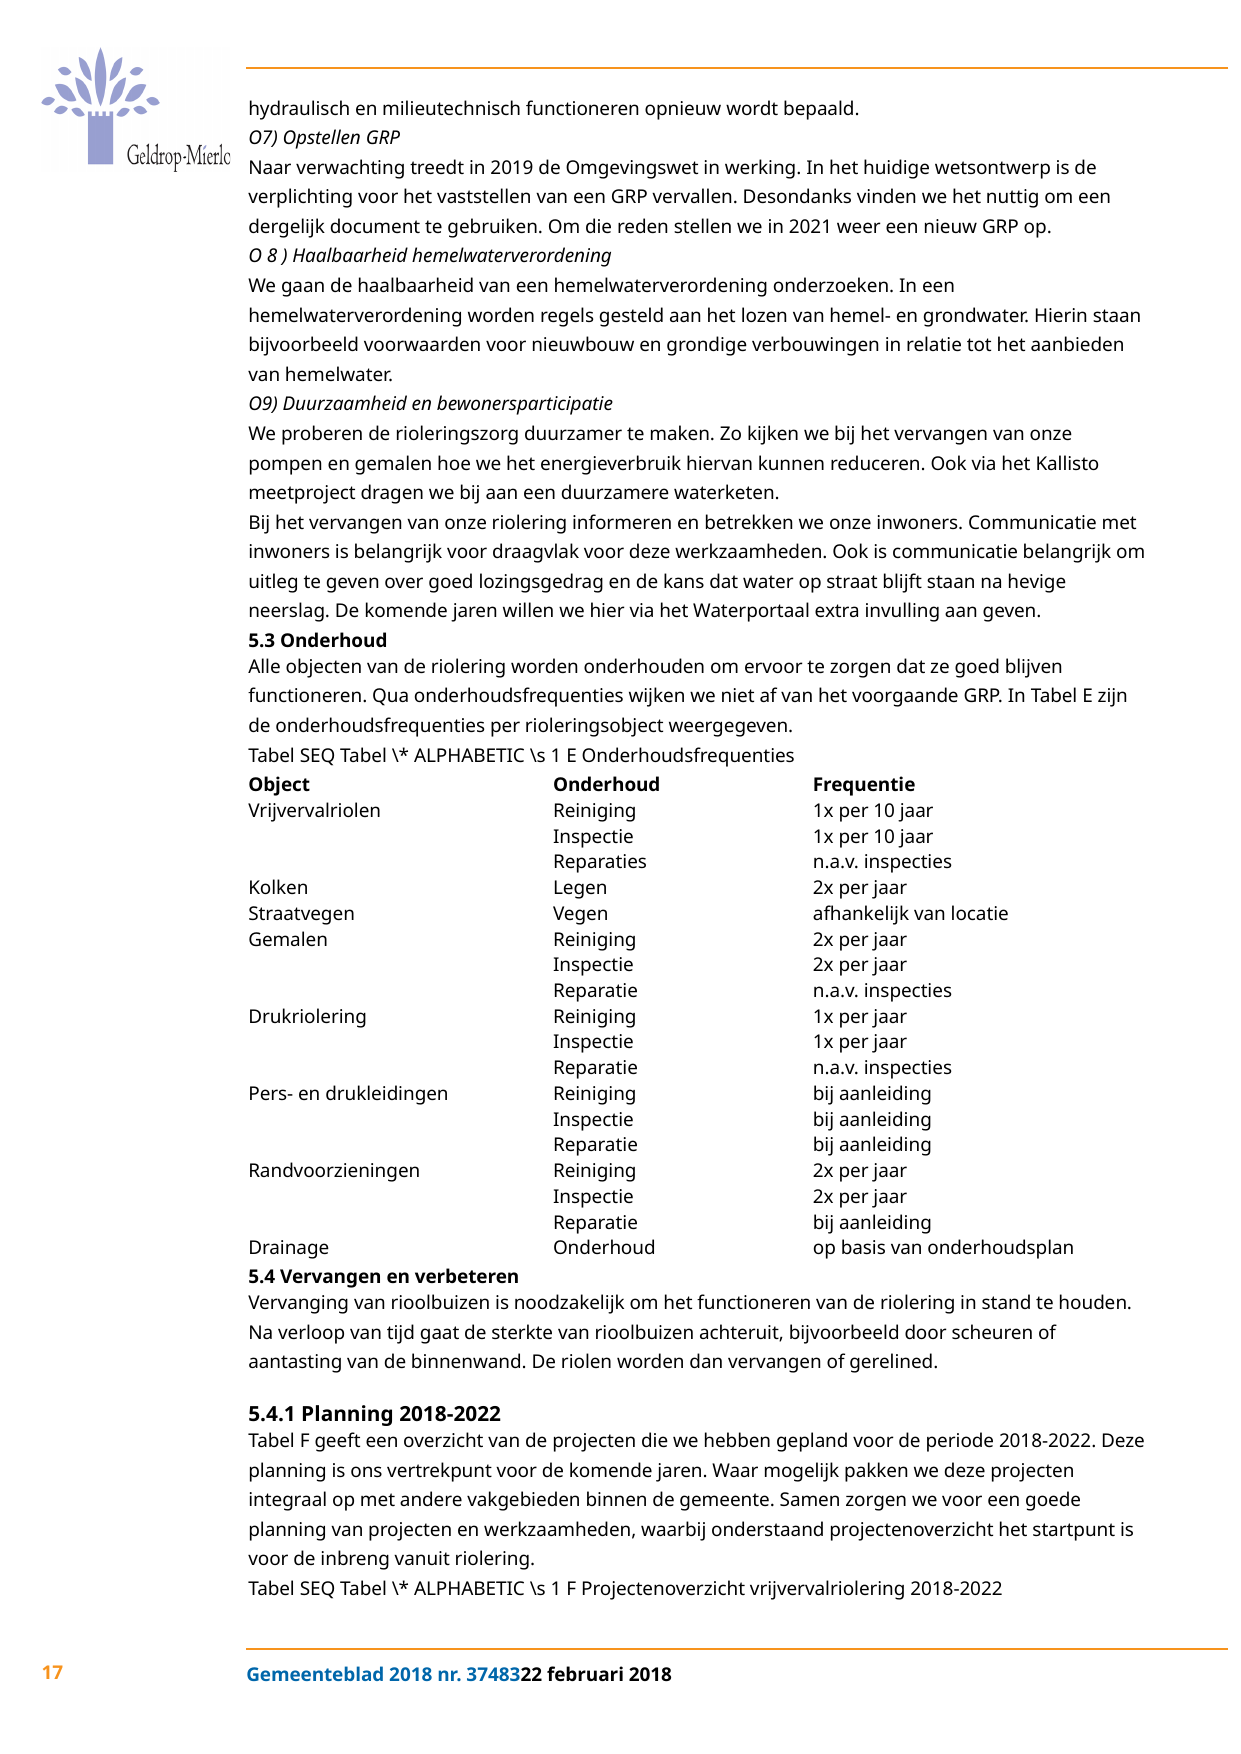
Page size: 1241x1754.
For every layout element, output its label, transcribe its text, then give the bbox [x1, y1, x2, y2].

table_cell [248, 1029, 553, 1054]
table_cell Reparaties [553, 849, 813, 874]
table_cell Kolken [248, 874, 553, 900]
text O 8 ) Haalbaarheid hemelwaterverordening [248, 243, 1152, 268]
table_header Onderhoud [553, 771, 813, 797]
table_cell 1x per jaar [813, 1003, 1152, 1029]
table_cell [248, 823, 553, 849]
table_cell Straatvegen [248, 900, 553, 926]
text Bij het vervangen van onze riolering informeren en betrekken we onze inwoners. Communicatie met inwoners is belangrijk voor draagvlak voor deze werkzaamheden. Ook is communicatie belangrijk om uitleg te geven over goed lozingsgedrag en de kans dat water op straat blijft staan na hevige neerslag. De komende jaren willen we hier via het Waterportaal extra invulling aan geven. [248, 509, 1152, 623]
text Naar verwachting treedt in 2019 de Omgevingswet in werking. In het huidige wetsontwerp is de verplichting voor het vaststellen van een GRP vervallen. Desondanks vinden we het nuttig om een dergelijk document te gebruiken. Om die reden stellen we in 2021 weer een nieuw GRP op. [248, 154, 1152, 239]
text We gaan de haalbaarheid van een hemelwaterverordening onderzoeken. In een hemelwaterverordening worden regels gesteld aan het lozen van hemel- en grondwater. Hierin staan bijvoorbeeld voorwaarden voor nieuwbouw en grondige verbouwingen in relatie tot het aanbieden van hemelwater. [248, 272, 1152, 387]
picture [41, 47, 231, 172]
table_cell n.a.v. inspecties [813, 849, 1152, 874]
table_cell Randvoorzieningen [248, 1158, 553, 1183]
table_cell Reparatie [553, 1055, 813, 1080]
table_cell Pers- en drukleidingen [248, 1080, 553, 1106]
table_cell [248, 849, 553, 874]
table_header Object [248, 771, 553, 797]
table_cell bij aanleiding [813, 1080, 1152, 1106]
text Alle objecten van de riolering worden onderhouden om ervoor te zorgen dat ze goed blijven functioneren. Qua onderhoudsfrequenties wijken we niet af van het voorgaande GRP. In Tabel E zijn de onderhoudsfrequenties per rioleringsobject weergegeven. [248, 653, 1152, 738]
table_cell 1x per 10 jaar [813, 823, 1152, 849]
table_cell Legen [553, 874, 813, 900]
text O7) Opstellen GRP [248, 124, 1152, 150]
text 5.4 Vervangen en verbeteren [248, 1263, 1152, 1289]
table_cell bij aanleiding [813, 1106, 1152, 1132]
table_cell [248, 1209, 553, 1234]
text Vervanging van rioolbuizen is noodzakelijk om het functioneren van de riolering in stand te houden. Na verloop van tijd gaat de sterkte van rioolbuizen achteruit, bijvoorbeeld door scheuren of aantasting van de binnenwand. De riolen worden dan vervangen of gerelined. [248, 1289, 1152, 1374]
table_cell Reparatie [553, 1132, 813, 1157]
table_cell [248, 977, 553, 1003]
table_cell 2x per jaar [813, 926, 1152, 952]
table_header Frequentie [813, 771, 1152, 797]
table_cell [248, 1055, 553, 1080]
table_cell bij aanleiding [813, 1132, 1152, 1157]
table_cell Vrijvervalriolen [248, 797, 553, 823]
table_cell Reiniging [553, 1080, 813, 1106]
table_cell [248, 1132, 553, 1157]
text 5.3 Onderhoud [248, 627, 1152, 653]
table_cell Reiniging [553, 1158, 813, 1183]
table_cell Reiniging [553, 926, 813, 952]
table_cell [248, 1106, 553, 1132]
table_cell op basis van onderhoudsplan [813, 1235, 1152, 1260]
table_cell Drainage [248, 1235, 553, 1260]
table_cell Inspectie [553, 1106, 813, 1132]
text Tabel F geeft een overzicht van de projecten die we hebben gepland voor de periode 2018-2022. Deze planning is ons vertrekpunt voor de komende jaren. Waar mogelijk pakken we deze projecten integraal op met andere vakgebieden binnen de gemeente. Samen zorgen we voor een goede planning van projecten en werkzaamheden, waarbij onderstaand projectenoverzicht het startpunt is voor de inbreng vanuit riolering. [248, 1427, 1152, 1571]
text hydraulisch en milieutechnisch functioneren opnieuw wordt bepaald. [248, 95, 1152, 121]
table_cell Drukriolering [248, 1003, 553, 1029]
table_cell 1x per jaar [813, 1029, 1152, 1054]
table_cell [248, 952, 553, 977]
table_cell n.a.v. inspecties [813, 977, 1152, 1003]
table_cell Inspectie [553, 952, 813, 977]
table_cell afhankelijk van locatie [813, 900, 1152, 926]
table_cell [248, 1183, 553, 1209]
table_cell Gemalen [248, 926, 553, 952]
table_cell Reparatie [553, 1209, 813, 1234]
table_cell 2x per jaar [813, 1158, 1152, 1183]
table_cell Inspectie [553, 823, 813, 849]
table_cell Onderhoud [553, 1235, 813, 1260]
table_cell 2x per jaar [813, 952, 1152, 977]
table_cell 1x per 10 jaar [813, 797, 1152, 823]
table_cell Inspectie [553, 1183, 813, 1209]
table_cell bij aanleiding [813, 1209, 1152, 1234]
table_cell Reparatie [553, 977, 813, 1003]
table_cell n.a.v. inspecties [813, 1055, 1152, 1080]
table_cell Reiniging [553, 797, 813, 823]
table_cell Inspectie [553, 1029, 813, 1054]
text Tabel SEQ Tabel \* ALPHABETIC \s 1 F Projectenoverzicht vrijvervalriolering 2018-2022 [248, 1575, 1152, 1601]
table_cell Reiniging [553, 1003, 813, 1029]
text We proberen de rioleringszorg duurzamer te maken. Zo kijken we bij het vervangen van onze pompen en gemalen hoe we het energieverbruik hiervan kunnen reduceren. Ook via het Kallisto meetproject dragen we bij aan een duurzamere waterketen. [248, 420, 1152, 505]
table_cell 2x per jaar [813, 874, 1152, 900]
table_cell Vegen [553, 900, 813, 926]
text Tabel SEQ Tabel \* ALPHABETIC \s 1 E Onderhoudsfrequenties [248, 742, 1152, 767]
text O9) Duurzaamheid en bewonersparticipatie [248, 391, 1152, 416]
text 5.4.1 Planning 2018-2022 [248, 1399, 1152, 1427]
table_cell 2x per jaar [813, 1183, 1152, 1209]
